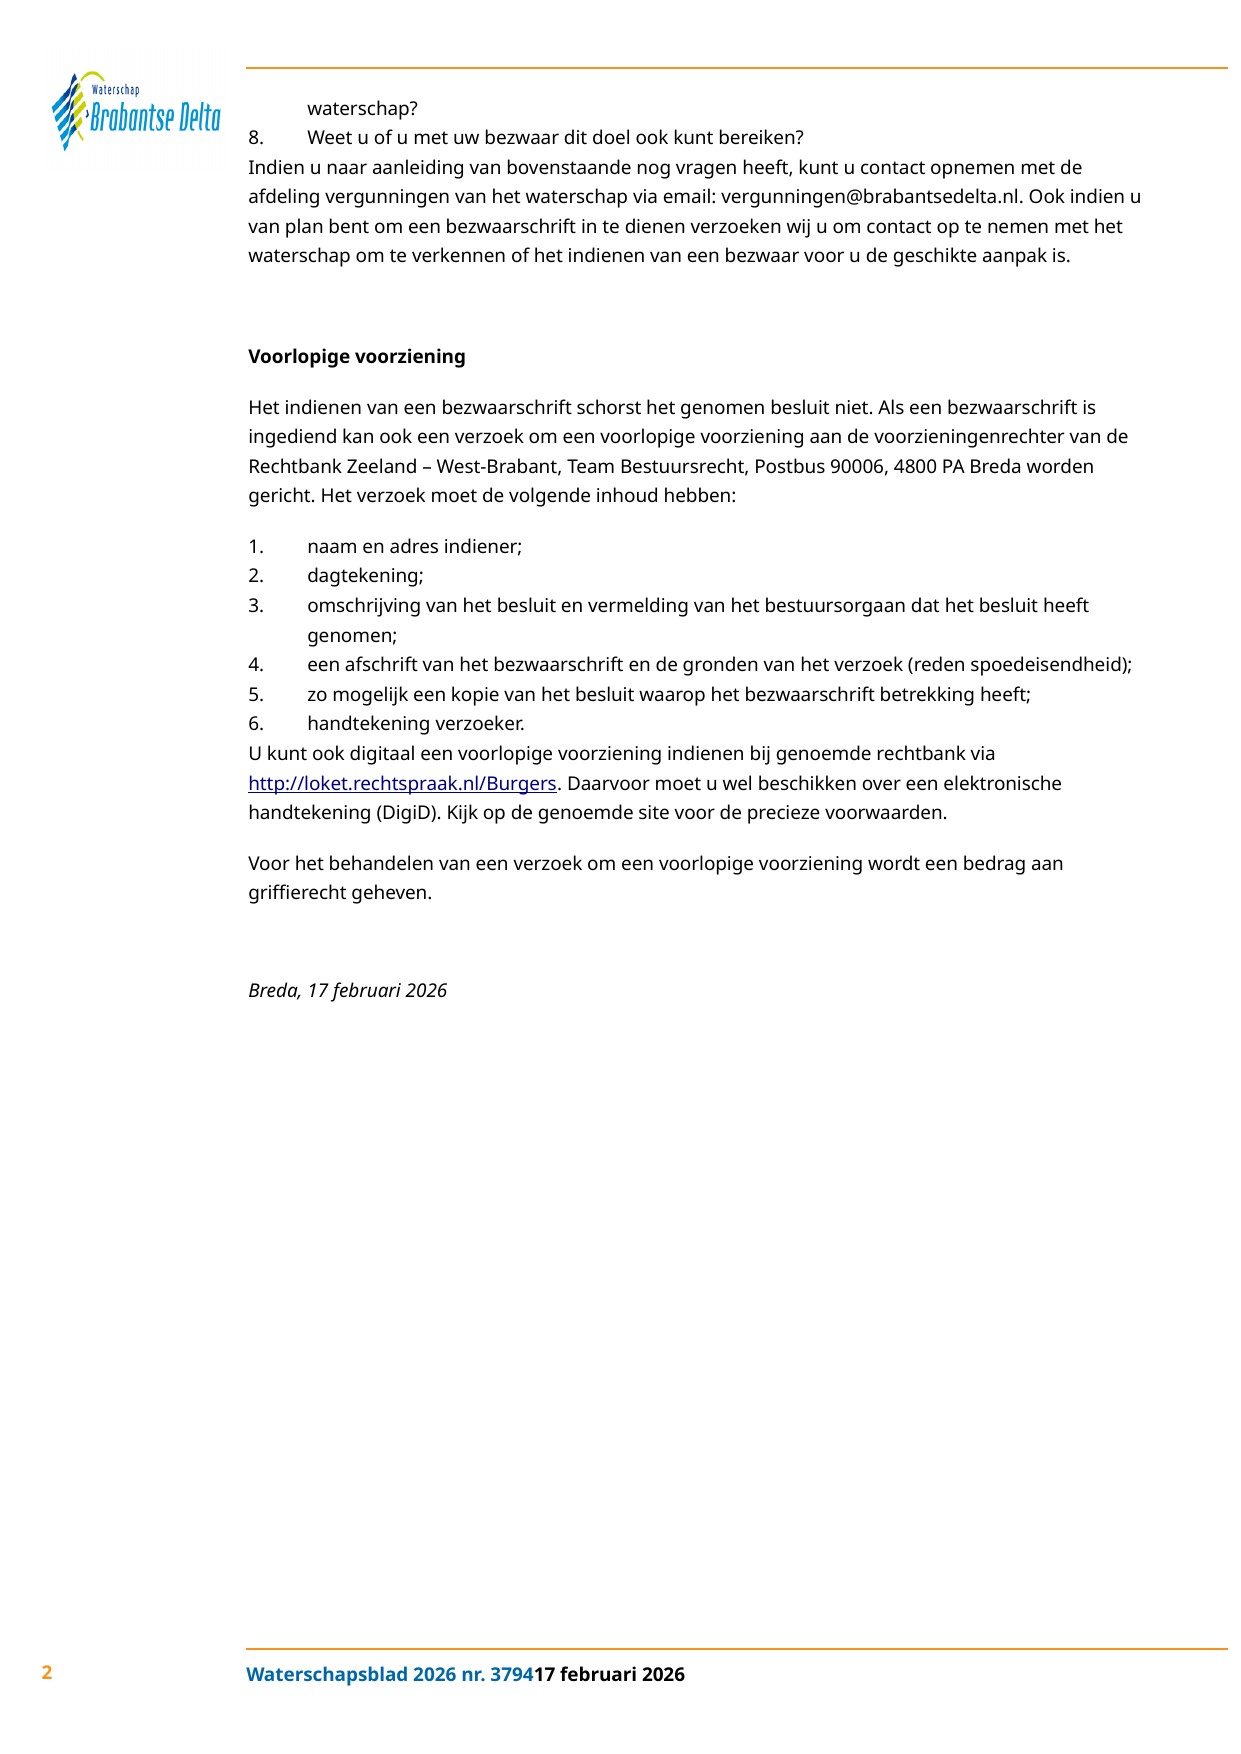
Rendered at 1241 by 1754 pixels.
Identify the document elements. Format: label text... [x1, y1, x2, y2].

text Het indienen van een bezwaarschrift schorst het genomen besluit niet. Als een bezwaarschrift is ingediend kan ook een verzoek om een voorlopige voorziening aan de voorzieningenrechter van de Rechtbank Zeeland – West-Brabant, Team Bestuursrecht, Postbus 90006, 4800 PA Breda worden gericht. Het verzoek moet de volgende inhoud hebben: [248, 394, 1152, 508]
list omschrijving van het besluit en vermelding van het bestuursorgaan dat het besluit heeft genomen; [248, 592, 1152, 648]
text Breda, 17 februari 2026 [248, 978, 1152, 1003]
list dagtekening; [248, 563, 1152, 588]
list een afschrift van het bezwaarschrift en de gronden van het verzoek (reden spoedeisendheid); [248, 651, 1152, 677]
text Voor het behandelen van een verzoek om een voorlopige voorziening wordt een bedrag aan griffierecht geheven. [248, 850, 1152, 905]
text Voorlopige voorziening [248, 343, 1152, 369]
list waterschap? [248, 95, 1152, 121]
list zo mogelijk een kopie van het besluit waarop het bezwaarschrift betrekking heeft; [248, 681, 1152, 707]
text U kunt ook digitaal een voorlopige voorziening indienen bij genoemde rechtbank via http://loket.rechtspraak.nl/Burgers. Daarvoor moet u wel beschikken over een elektronische handtekening (DigiD). Kijk op de genoemde site voor de precieze voorwaarden. [248, 740, 1152, 825]
list Weet u of u met uw bezwaar dit doel ook kunt bereiken? [248, 124, 1152, 150]
text Indien u naar aanleiding van bovenstaande nog vragen heeft, kunt u contact opnemen met de afdeling vergunningen van het waterschap via email: vergunningen@brabantsedelta.nl. Ook indien u van plan bent om een bezwaarschrift in te dienen verzoeken wij u om contact op te nemen met het waterschap om te verkennen of het indienen van een bezwaar voor u de geschikte aanpak is. [248, 154, 1152, 268]
list handtekening verzoeker. [248, 711, 1152, 736]
list naam en adres indiener; [248, 533, 1152, 559]
picture [41, 47, 231, 172]
